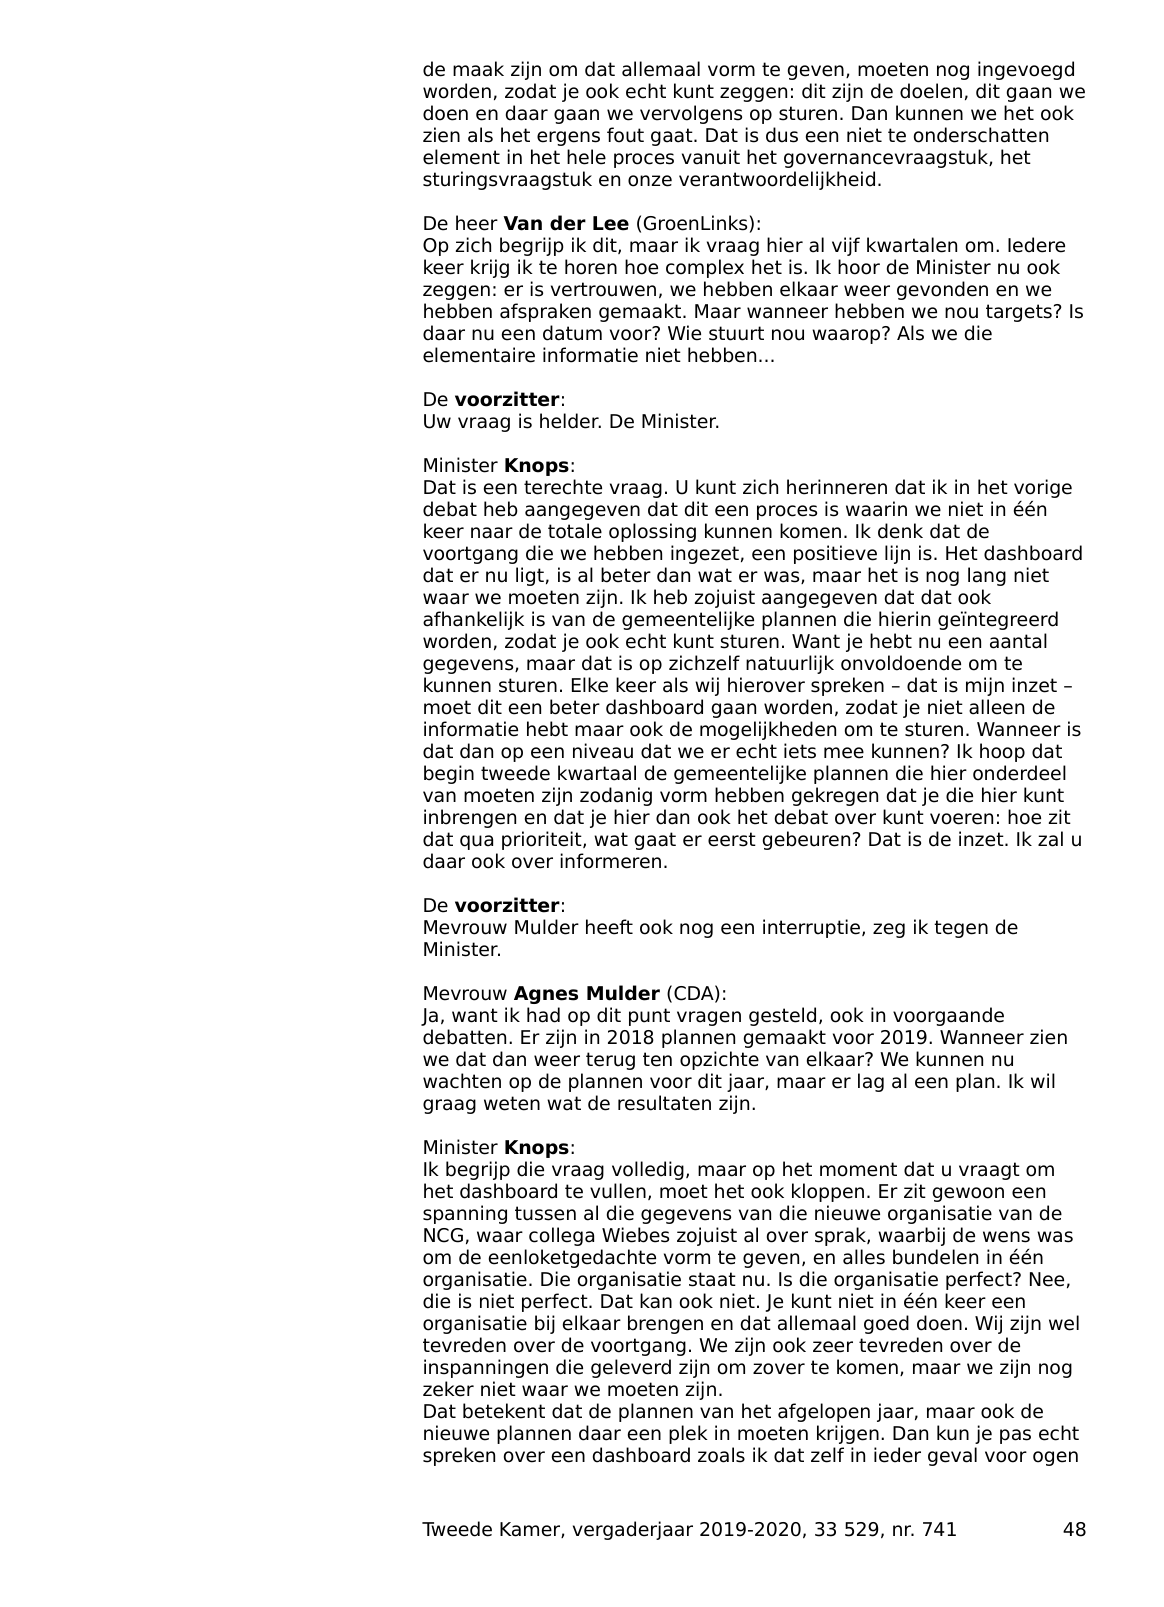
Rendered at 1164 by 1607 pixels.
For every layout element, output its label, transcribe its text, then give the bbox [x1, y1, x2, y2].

text Minister Knops: [422, 455, 1087, 477]
text De heer Van der Lee (GroenLinks): [422, 213, 1087, 235]
text Mevrouw Agnes Mulder (CDA): [422, 983, 1087, 1005]
text De voorzitter: [422, 389, 1087, 411]
text Minister Knops: [422, 1137, 1087, 1159]
text Ja, want ik had op dit punt vragen gesteld, ook in voorgaande debatten. Er zijn in 2018 plannen gemaakt voor 2019. Wanneer zien we dat dan weer terug ten opzichte van elkaar? We kunnen nu wachten op de plannen voor dit jaar, maar er lag al een plan. Ik wil graag weten wat de resultaten zijn. [422, 1005, 1087, 1115]
text Dat is een terechte vraag. U kunt zich herinneren dat ik in het vorige debat heb aangegeven dat dit een proces is waarin we niet in één keer naar de totale oplossing kunnen komen. Ik denk dat de voortgang die we hebben ingezet, een positieve lijn is. Het dashboard dat er nu ligt, is al beter dan wat er was, maar het is nog lang niet waar we moeten zijn. Ik heb zojuist aangegeven dat dat ook afhankelijk is van de gemeentelijke plannen die hierin geïntegreerd worden, zodat je ook echt kunt sturen. Want je hebt nu een aantal gegevens, maar dat is op zichzelf natuurlijk onvoldoende om te kunnen sturen. Elke keer als wij hierover spreken – dat is mijn inzet – moet dit een beter dashboard gaan worden, zodat je niet alleen de informatie hebt maar ook de mogelijkheden om te sturen. Wanneer is dat dan op een niveau dat we er echt iets mee kunnen? Ik hoop dat begin tweede kwartaal de gemeentelijke plannen die hier onderdeel van moeten zijn zodanig vorm hebben gekregen dat je die hier kunt inbrengen en dat je hier dan ook het debat over kunt voeren: hoe zit dat qua prioriteit, wat gaat er eerst gebeuren? Dat is de inzet. Ik zal u daar ook over informeren. [422, 477, 1087, 873]
text Uw vraag is helder. De Minister. [422, 411, 1087, 433]
text de maak zijn om dat allemaal vorm te geven, moeten nog ingevoegd worden, zodat je ook echt kunt zeggen: dit zijn de doelen, dit gaan we doen en daar gaan we vervolgens op sturen. Dan kunnen we het ook zien als het ergens fout gaat. Dat is dus een niet te onderschatten element in het hele proces vanuit het governancevraagstuk, het sturingsvraagstuk en onze verantwoordelijkheid. [422, 59, 1087, 191]
text Ik begrijp die vraag volledig, maar op het moment dat u vraagt om het dashboard te vullen, moet het ook kloppen. Er zit gewoon een spanning tussen al die gegevens van die nieuwe organisatie van de NCG, waar collega Wiebes zojuist al over sprak, waarbij de wens was om de eenloketgedachte vorm te geven, en alles bundelen in één organisatie. Die organisatie staat nu. Is die organisatie perfect? Nee, die is niet perfect. Dat kan ook niet. Je kunt niet in één keer een organisatie bij elkaar brengen en dat allemaal goed doen. Wij zijn wel tevreden over de voortgang. We zijn ook zeer tevreden over de inspanningen die geleverd zijn om zover te komen, maar we zijn nog zeker niet waar we moeten zijn. [422, 1159, 1087, 1401]
text Dat betekent dat de plannen van het afgelopen jaar, maar ook de nieuwe plannen daar een plek in moeten krijgen. Dan kun je pas echt spreken over een dashboard zoals ik dat zelf in ieder geval voor ogen [422, 1401, 1087, 1467]
text Op zich begrijp ik dit, maar ik vraag hier al vijf kwartalen om. Iedere keer krijg ik te horen hoe complex het is. Ik hoor de Minister nu ook zeggen: er is vertrouwen, we hebben elkaar weer gevonden en we hebben afspraken gemaakt. Maar wanneer hebben we nou targets? Is daar nu een datum voor? Wie stuurt nou waarop? Als we die elementaire informatie niet hebben... [422, 235, 1087, 367]
text Mevrouw Mulder heeft ook nog een interruptie, zeg ik tegen de Minister. [422, 917, 1087, 961]
text De voorzitter: [422, 895, 1087, 917]
